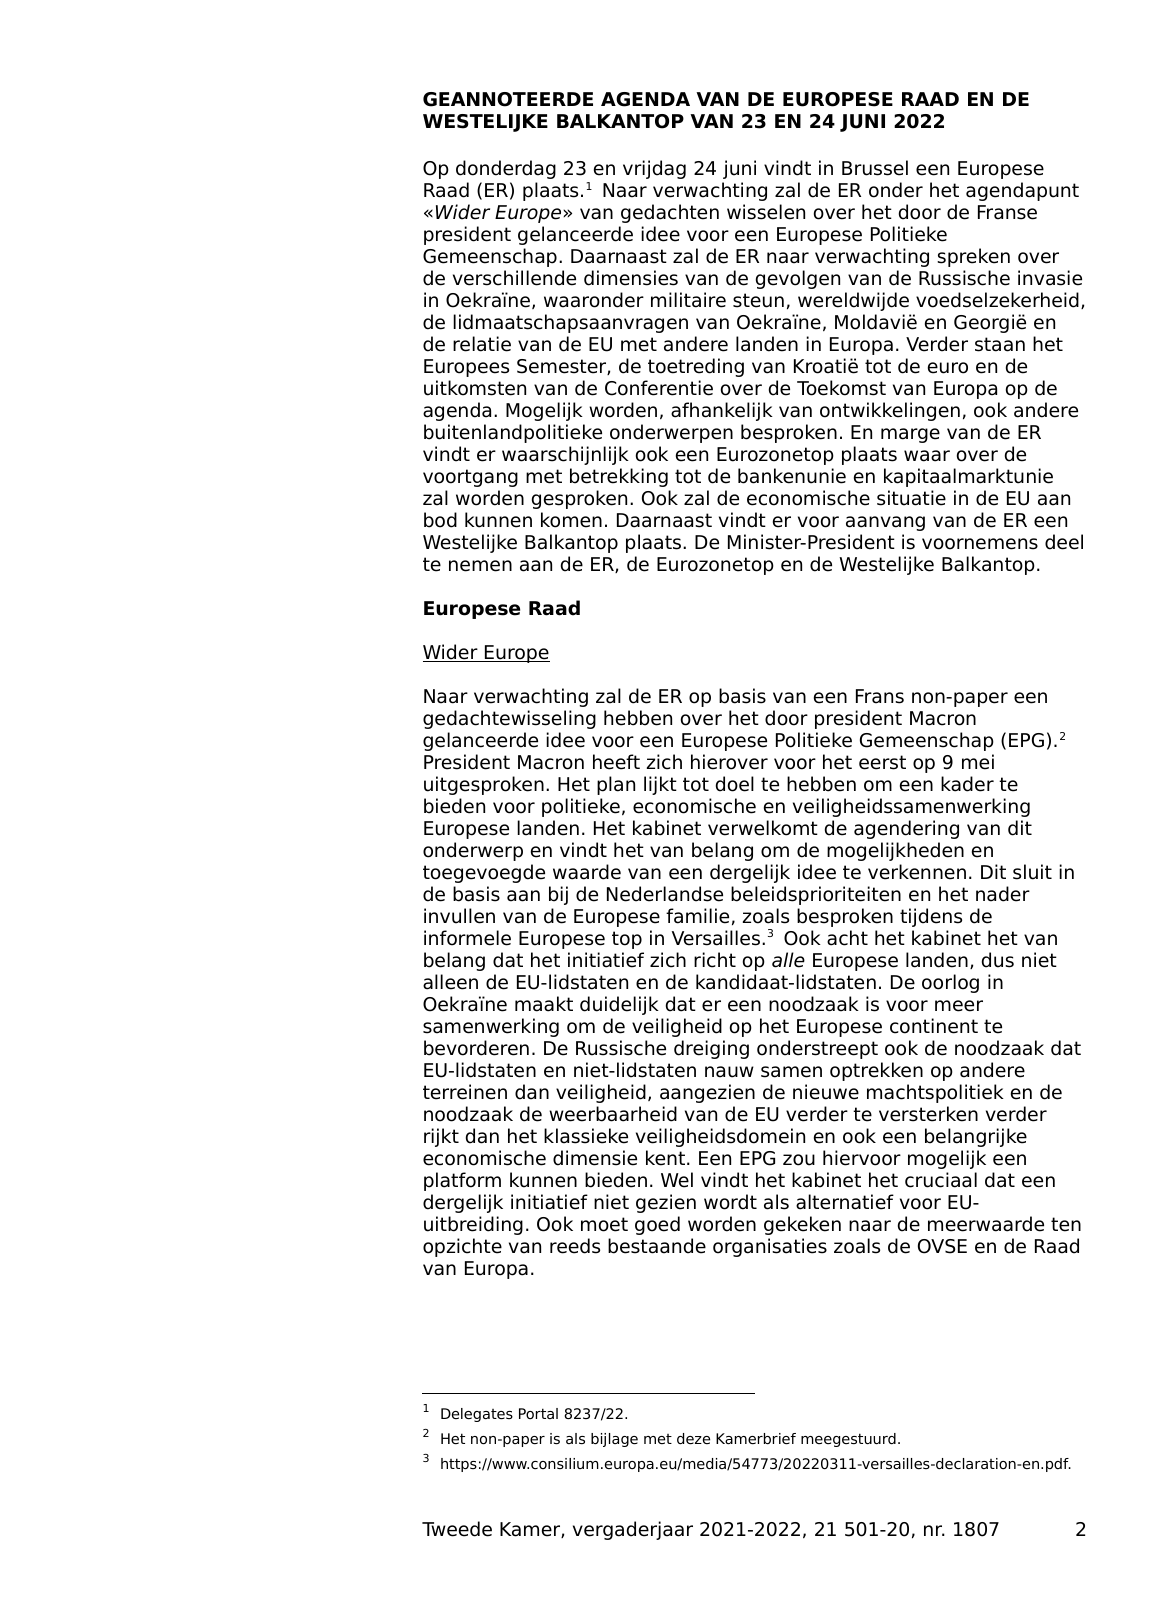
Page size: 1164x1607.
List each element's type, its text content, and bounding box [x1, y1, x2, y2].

subtitle Wider Europe [422, 642, 1087, 664]
text Naar verwachting zal de ER op basis van een Frans non-paper een gedachtewisseling hebben over het door president Macron gelanceerde idee voor een Europese Politieke Gemeenschap (EPG). President Macron heeft zich hierover voor het eerst op 9 mei uitgesproken. Het plan lijkt tot doel te hebben om een kader te bieden voor politieke, economische en veiligheidssamenwerking Europese landen. Het kabinet verwelkomt de agendering van dit onderwerp en vindt het van belang om de mogelijkheden en toegevoegde waarde van een dergelijk idee te verkennen. Dit sluit in de basis aan bij de Nederlandse beleidsprioriteiten en het nader invullen van de Europese familie, zoals besproken tijdens de informele Europese top in Versailles. Ook acht het kabinet het van belang dat het initiatief zich richt op alle Europese landen, dus niet alleen de EU-lidstaten en de kandidaat-lidstaten. De oorlog in Oekraïne maakt duidelijk dat er een noodzaak is voor meer samenwerking om de veiligheid op het Europese continent te bevorderen. De Russische dreiging onderstreept ook de noodzaak dat EU-lidstaten en niet-lidstaten nauw samen optrekken op andere terreinen dan veiligheid, aangezien de nieuwe machtspolitiek en de noodzaak de weerbaarheid van de EU verder te versterken verder rijkt dan het klassieke veiligheidsdomein en ook een belangrijke economische dimensie kent. Een EPG zou hiervoor mogelijk een platform kunnen bieden. Wel vindt het kabinet het cruciaal dat een dergelijk initiatief niet gezien wordt als alternatief voor EU-uitbreiding. Ook moet goed worden gekeken naar de meerwaarde ten opzichte van reeds bestaande organisaties zoals de OVSE en de Raad van Europa. [422, 686, 1087, 1279]
text Delegates Portal 8237/22. [422, 1402, 1087, 1424]
subtitle Europese Raad [422, 598, 1087, 620]
text Het non-paper is als bijlage met deze Kamerbrief meegestuurd. [422, 1427, 1087, 1449]
text Op donderdag 23 en vrijdag 24 juni vindt in Brussel een Europese Raad (ER) plaats. Naar verwachting zal de ER onder het agendapunt «Wider Europe» van gedachten wisselen over het door de Franse president gelanceerde idee voor een Europese Politieke Gemeenschap. Daarnaast zal de ER naar verwachting spreken over de verschillende dimensies van de gevolgen van de Russische invasie in Oekraïne, waaronder militaire steun, wereldwijde voedselzekerheid, de lidmaatschapsaanvragen van Oekraïne, Moldavië en Georgië en de relatie van de EU met andere landen in Europa. Verder staan het Europees Semester, de toetreding van Kroatië tot de euro en de uitkomsten van de Conferentie over de Toekomst van Europa op de agenda. Mogelijk worden, afhankelijk van ontwikkelingen, ook andere buitenlandpolitieke onderwerpen besproken. En marge van de ER vindt er waarschijnlijk ook een Eurozonetop plaats waar over de voortgang met betrekking tot de bankenunie en kapitaalmarktunie zal worden gesproken. Ook zal de economische situatie in de EU aan bod kunnen komen. Daarnaast vindt er voor aanvang van de ER een Westelijke Balkantop plaats. De Minister-President is voornemens deel te nemen aan de ER, de Eurozonetop en de Westelijke Balkantop. [422, 158, 1087, 576]
text https://www.consilium.europa.eu/media/54773/20220311-versailles-declaration-en.pdf. [422, 1452, 1087, 1474]
subtitle GEANNOTEERDE AGENDA VAN DE EUROPESE RAAD EN DE WESTELIJKE BALKANTOP VAN 23 EN 24 JUNI 2022 [422, 89, 1087, 133]
